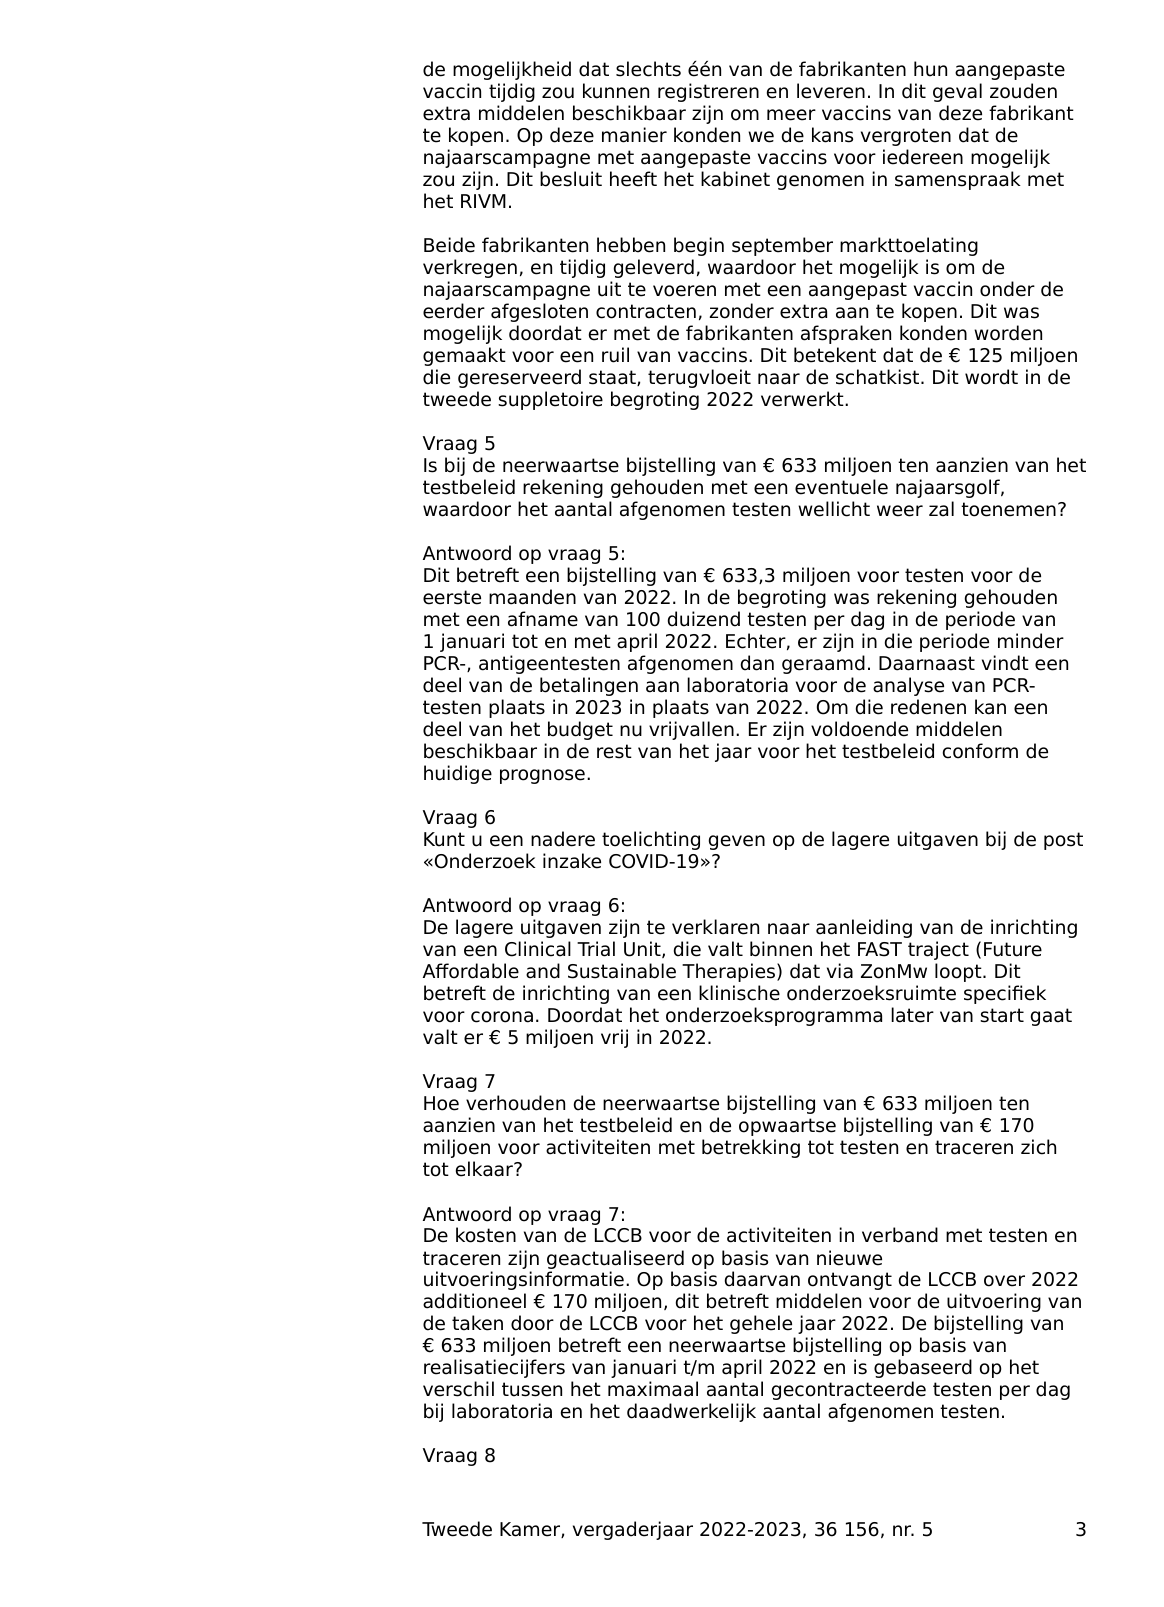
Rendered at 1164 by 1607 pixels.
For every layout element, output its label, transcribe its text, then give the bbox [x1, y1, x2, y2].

text Vraag 7 [422, 1071, 1087, 1093]
text Vraag 8 [422, 1445, 1087, 1467]
text Antwoord op vraag 5: [422, 543, 1087, 565]
text De lagere uitgaven zijn te verklaren naar aanleiding van de inrichting van een Clinical Trial Unit, die valt binnen het FAST traject (Future Affordable and Sustainable Therapies) dat via ZonMw loopt. Dit betreft de inrichting van een klinische onderzoeksruimte specifiek voor corona. Doordat het onderzoeksprogramma later van start gaat valt er € 5 miljoen vrij in 2022. [422, 917, 1087, 1049]
text de mogelijkheid dat slechts één van de fabrikanten hun aangepaste vaccin tijdig zou kunnen registreren en leveren. In dit geval zouden extra middelen beschikbaar zijn om meer vaccins van deze fabrikant te kopen. Op deze manier konden we de kans vergroten dat de najaarscampagne met aangepaste vaccins voor iedereen mogelijk zou zijn. Dit besluit heeft het kabinet genomen in samenspraak met het RIVM. [422, 59, 1087, 213]
text Vraag 6 [422, 807, 1087, 829]
text Is bij de neerwaartse bijstelling van € 633 miljoen ten aanzien van het testbeleid rekening gehouden met een eventuele najaarsgolf, waardoor het aantal afgenomen testen wellicht weer zal toenemen? [422, 455, 1087, 521]
text Vraag 5 [422, 433, 1087, 455]
text Dit betreft een bijstelling van € 633,3 miljoen voor testen voor de eerste maanden van 2022. In de begroting was rekening gehouden met een afname van 100 duizend testen per dag in de periode van 1 januari tot en met april 2022. Echter, er zijn in die periode minder PCR-, antigeentesten afgenomen dan geraamd. Daarnaast vindt een deel van de betalingen aan laboratoria voor de analyse van PCR-testen plaats in 2023 in plaats van 2022. Om die redenen kan een deel van het budget nu vrijvallen. Er zijn voldoende middelen beschikbaar in de rest van het jaar voor het testbeleid conform de huidige prognose. [422, 565, 1087, 785]
text Kunt u een nadere toelichting geven op de lagere uitgaven bij de post «Onderzoek inzake COVID-19»? [422, 829, 1087, 873]
text Antwoord op vraag 6: [422, 895, 1087, 917]
text De kosten van de LCCB voor de activiteiten in verband met testen en traceren zijn geactualiseerd op basis van nieuwe uitvoeringsinformatie. Op basis daarvan ontvangt de LCCB over 2022 additioneel € 170 miljoen, dit betreft middelen voor de uitvoering van de taken door de LCCB voor het gehele jaar 2022. De bijstelling van € 633 miljoen betreft een neerwaartse bijstelling op basis van realisatiecijfers van januari t/m april 2022 en is gebaseerd op het verschil tussen het maximaal aantal gecontracteerde testen per dag bij laboratoria en het daadwerkelijk aantal afgenomen testen. [422, 1225, 1087, 1423]
text Beide fabrikanten hebben begin september markttoelating verkregen, en tijdig geleverd, waardoor het mogelijk is om de najaarscampagne uit te voeren met een aangepast vaccin onder de eerder afgesloten contracten, zonder extra aan te kopen. Dit was mogelijk doordat er met de fabrikanten afspraken konden worden gemaakt voor een ruil van vaccins. Dit betekent dat de € 125 miljoen die gereserveerd staat, terugvloeit naar de schatkist. Dit wordt in de tweede suppletoire begroting 2022 verwerkt. [422, 235, 1087, 411]
text Hoe verhouden de neerwaartse bijstelling van € 633 miljoen ten aanzien van het testbeleid en de opwaartse bijstelling van € 170 miljoen voor activiteiten met betrekking tot testen en traceren zich tot elkaar? [422, 1093, 1087, 1181]
text Antwoord op vraag 7: [422, 1203, 1087, 1225]
